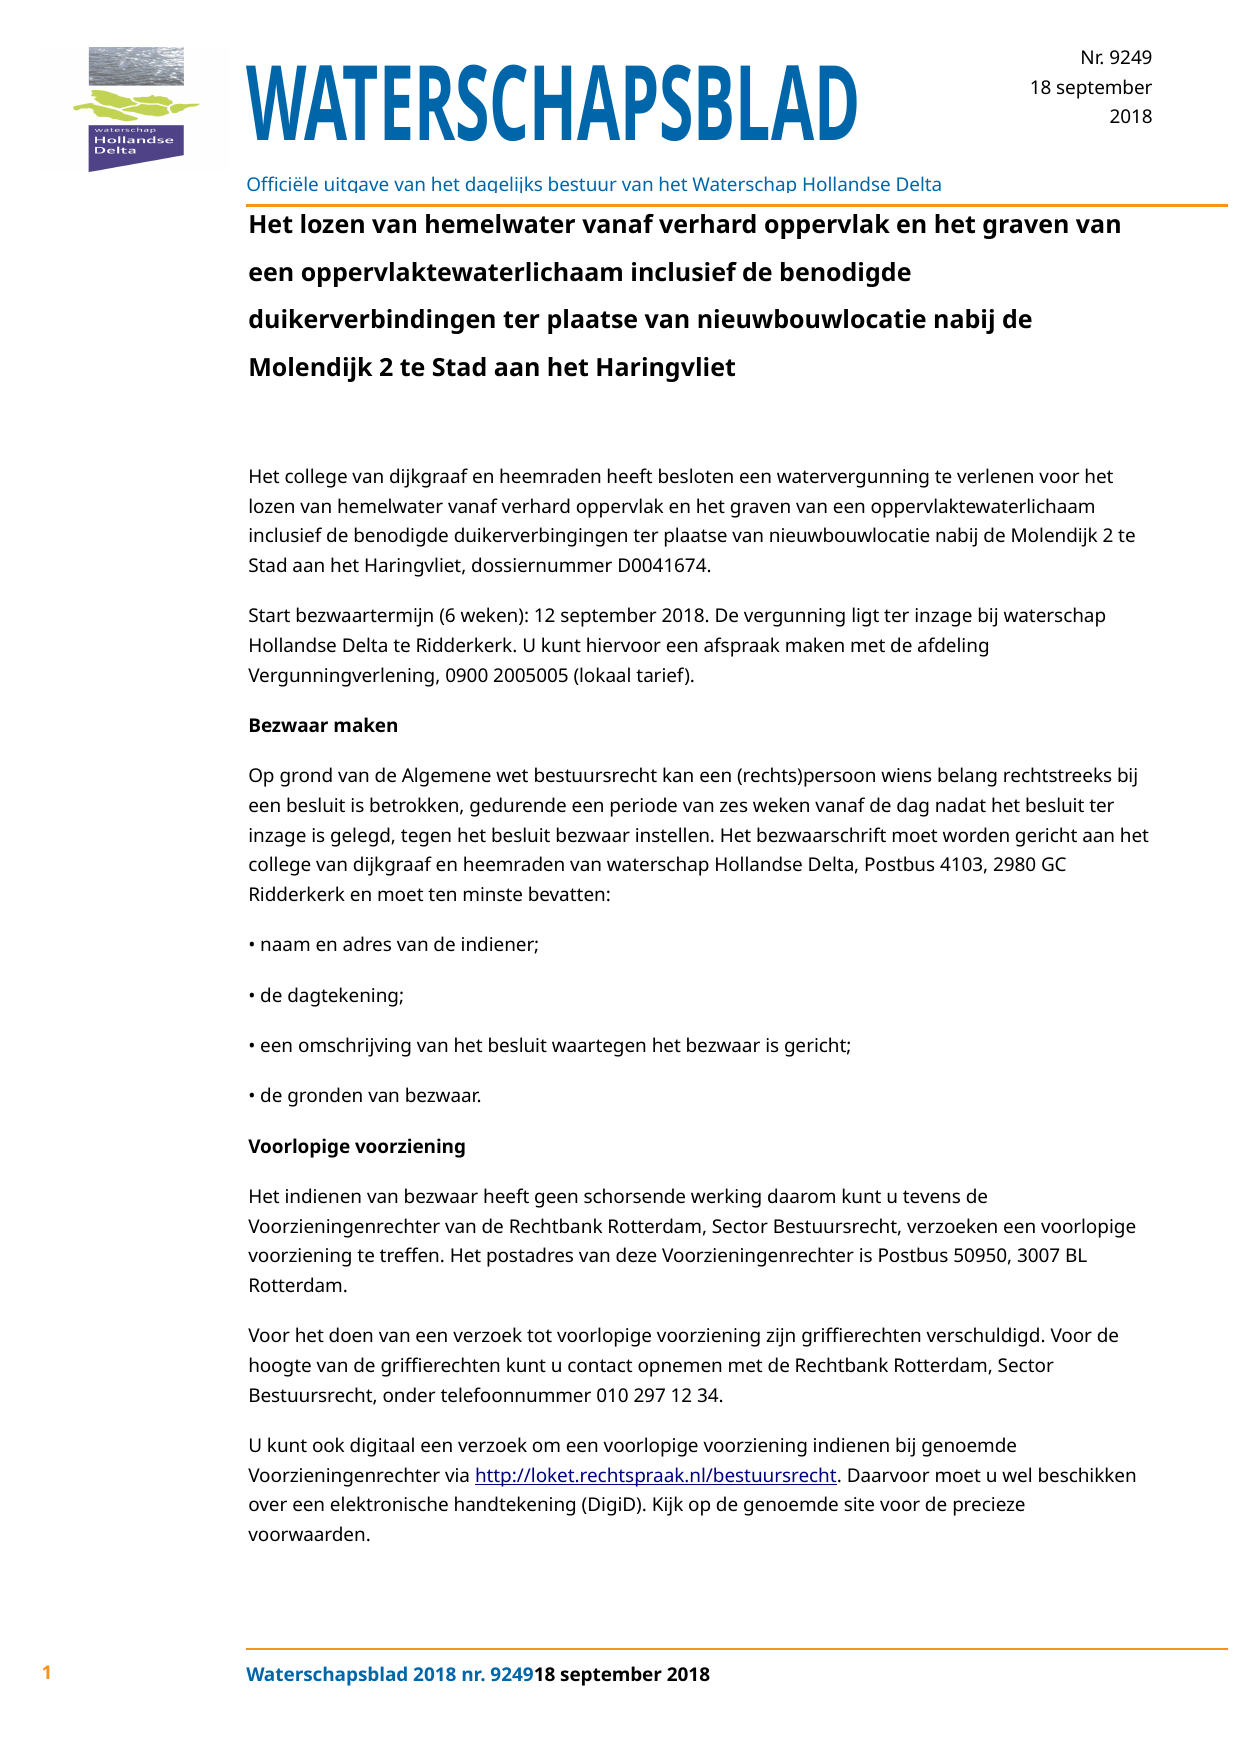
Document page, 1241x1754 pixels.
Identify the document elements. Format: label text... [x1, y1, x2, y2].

text Voor het doen van een verzoek tot voorlopige voorziening zijn griffierechten verschuldigd. Voor de hoogte van de griffierechten kunt u contact opnemen met de Rechtbank Rotterdam, Sector Bestuursrecht, onder telefoonnummer 010 297 12 34. [248, 1323, 1152, 1408]
text U kunt ook digitaal een verzoek om een voorlopige voorziening indienen bij genoemde Voorzieningenrechter via http://loket.rechtspraak.nl/bestuursrecht. Daarvoor moet u wel beschikken over een elektronische handtekening (DigiD). Kijk op de genoemde site voor de precieze voorwaarden. [248, 1432, 1152, 1547]
text • de dagtekening; [248, 982, 1152, 1008]
text • naam en adres van de indiener; [248, 931, 1152, 957]
text Bezwaar maken [248, 712, 1152, 738]
text Voorlopige voorziening [248, 1133, 1152, 1159]
text Het indienen van bezwaar heeft geen schorsende werking daarom kunt u tevens de Voorzieningenrechter van de Rechtbank Rotterdam, Sector Bestuursrecht, verzoeken een voorlopige voorziening te treffen. Het postadres van deze Voorzieningenrechter is Postbus 50950, 3007 BL Rotterdam. [248, 1183, 1152, 1298]
text Start bezwaartermijn (6 weken): 12 september 2018. De vergunning ligt ter inzage bij waterschap Hollandse Delta te Ridderkerk. U kunt hiervoor een afspraak maken met de afdeling Vergunningverlening, 0900 2005005 (lokaal tarief). [248, 603, 1152, 688]
text Het lozen van hemelwater vanaf verhard oppervlak en het graven van een oppervlaktewaterlichaam inclusief de benodigde duikerverbindingen ter plaatse van nieuwbouwlocatie nabij de Molendijk 2 te Stad aan het Haringvliet [248, 207, 1152, 384]
text Het college van dijkgraaf en heemraden heeft besloten een watervergunning te verlenen voor het lozen van hemelwater vanaf verhard oppervlak en het graven van een oppervlaktewaterlichaam inclusief de benodigde duikerverbingingen ter plaatse van nieuwbouwlocatie nabij de Molendijk 2 te Stad aan het Haringvliet, dossiernummer D0041674. [248, 463, 1152, 578]
picture [41, 47, 231, 172]
text • een omschrijving van het besluit waartegen het bezwaar is gericht; [248, 1032, 1152, 1058]
text • de gronden van bezwaar. [248, 1083, 1152, 1108]
text Op grond van de Algemene wet bestuursrecht kan een (rechts)persoon wiens belang rechtstreeks bij een besluit is betrokken, gedurende een periode van zes weken vanaf de dag nadat het besluit ter inzage is gelegd, tegen het besluit bezwaar instellen. Het bezwaarschrift moet worden gericht aan het college van dijkgraaf en heemraden van waterschap Hollandse Delta, Postbus 4103, 2980 GC Ridderkerk en moet ten minste bevatten: [248, 763, 1152, 907]
